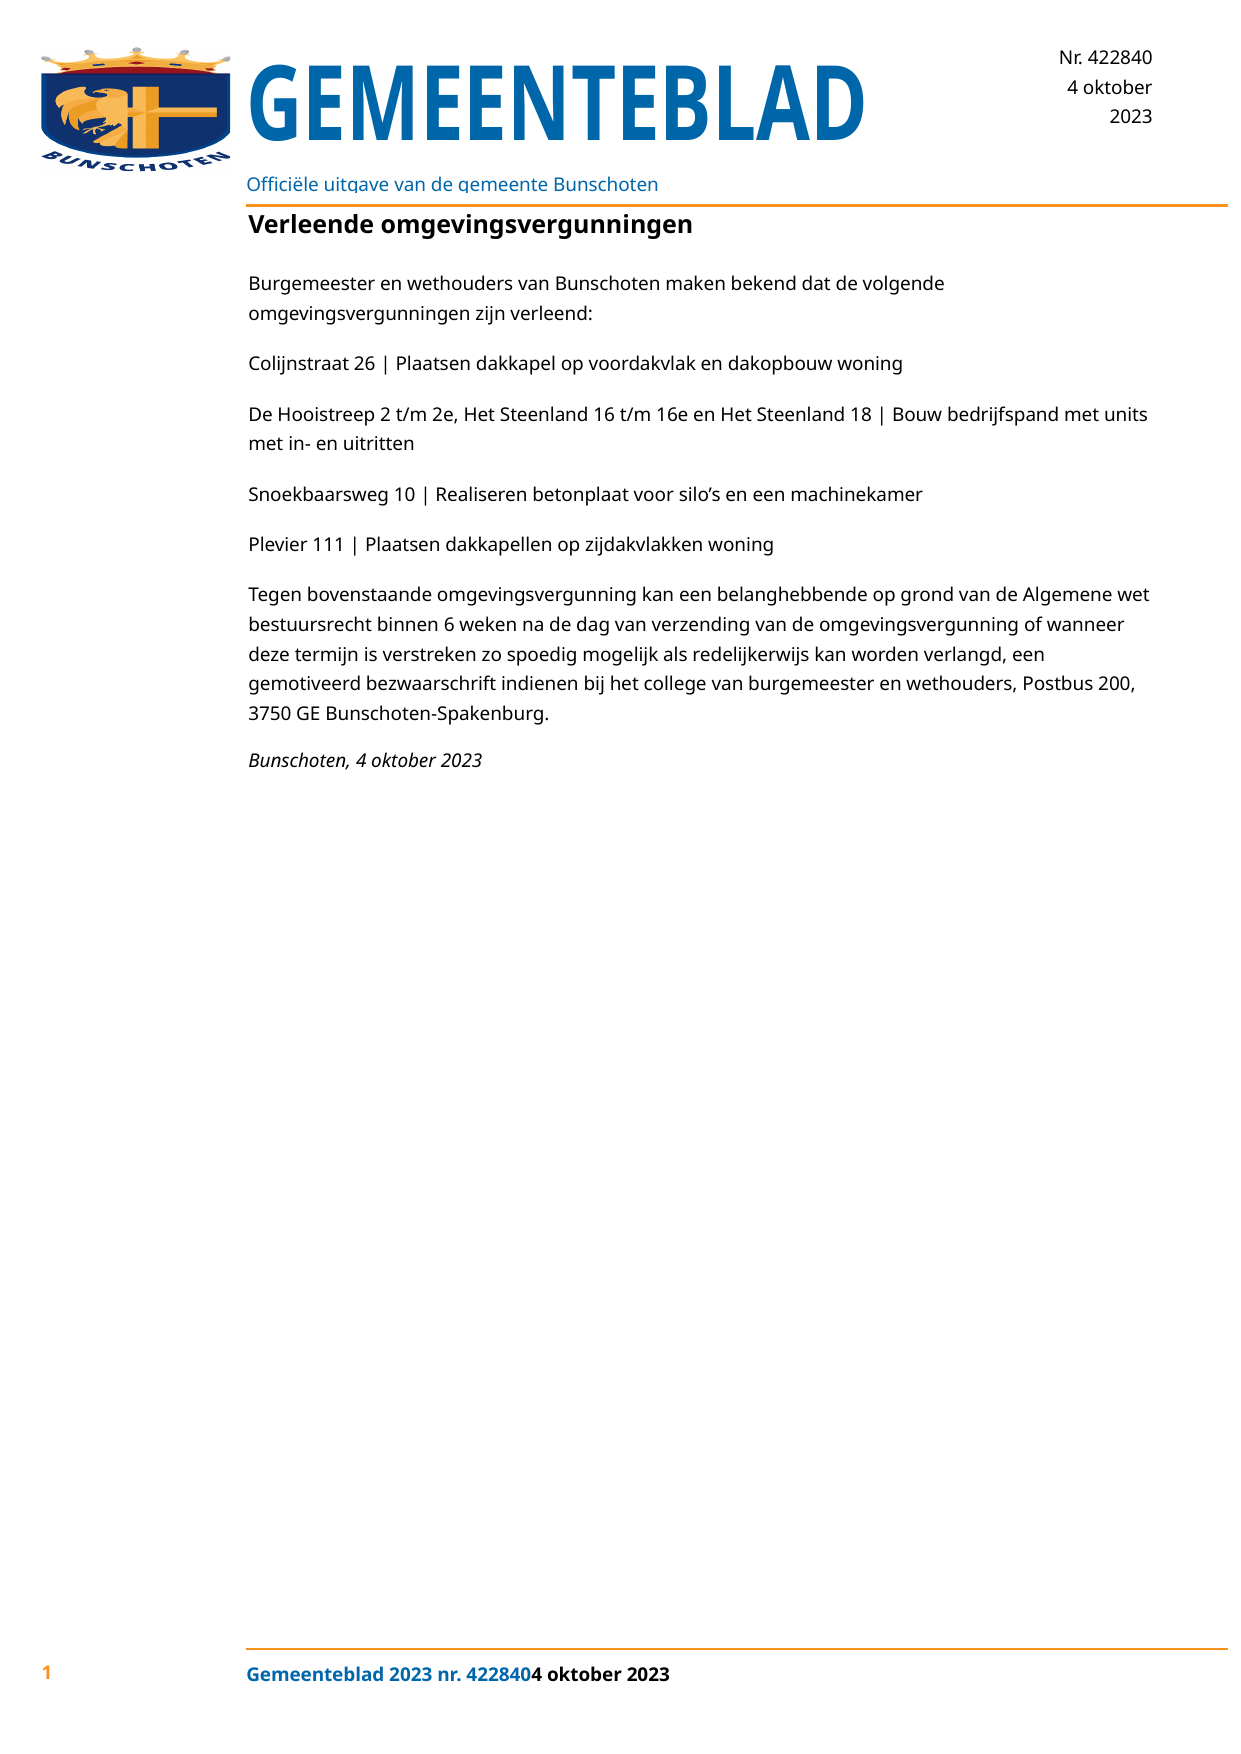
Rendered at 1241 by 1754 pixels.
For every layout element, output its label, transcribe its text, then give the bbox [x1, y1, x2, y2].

text Colijnstraat 26 | Plaatsen dakkapel op voordakvlak en dakopbouw woning [248, 350, 1152, 376]
text Tegen bovenstaande omgevingsvergunning kan een belanghebbende op grond van de Algemene wet bestuursrecht binnen 6 weken na de dag van verzending van de omgevingsvergunning of wanneer deze termijn is verstreken zo spoedig mogelijk als redelijkerwijs kan worden verlangd, een gemotiveerd bezwaarschrift indienen bij het college van burgemeester en wethouders, Postbus 200, 3750 GE Bunschoten-Spakenburg. [248, 582, 1152, 726]
text Burgemeester en wethouders van Bunschoten maken bekend dat de volgende omgevingsvergunningen zijn verleend: [248, 270, 1152, 326]
text Verleende omgevingsvergunningen [248, 207, 1152, 241]
text De Hooistreep 2 t/m 2e, Het Steenland 16 t/m 16e en Het Steenland 18 | Bouw bedrijfspand met units met in- en uitritten [248, 401, 1152, 456]
picture [41, 47, 231, 172]
text Bunschoten, 4 oktober 2023 [248, 748, 1152, 773]
text Snoekbaarsweg 10 | Realiseren betonplaat voor silo’s en een machinekamer [248, 481, 1152, 506]
text Plevier 111 | Plaatsen dakkapellen op zijdakvlakken woning [248, 531, 1152, 557]
